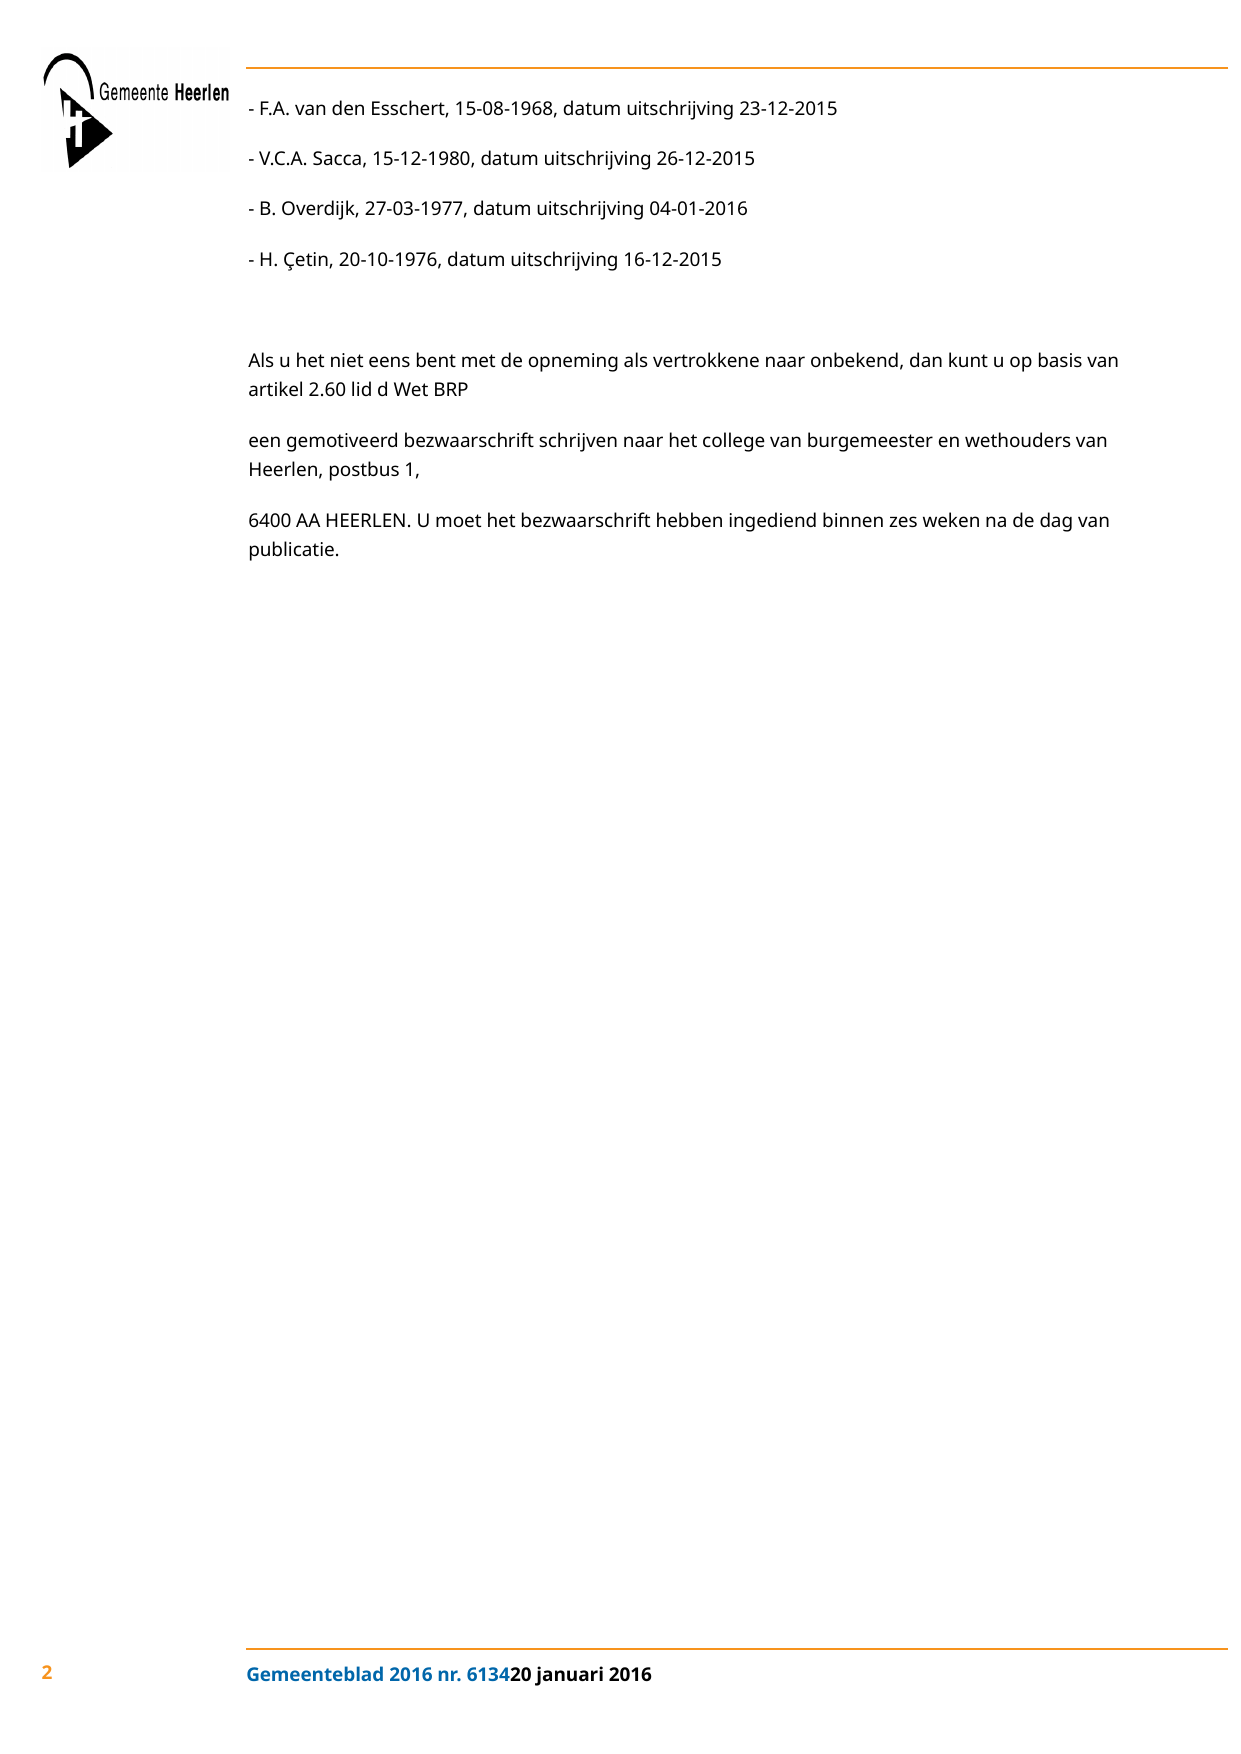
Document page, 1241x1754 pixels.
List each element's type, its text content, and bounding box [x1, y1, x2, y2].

text - B. Overdijk, 27-03-1977, datum uitschrijving 04-01-2016 [248, 196, 1152, 221]
text - H. Çetin, 20-10-1976, datum uitschrijving 16-12-2015 [248, 246, 1152, 272]
picture [41, 47, 231, 172]
text 6400 AA HEERLEN. U moet het bezwaarschrift hebben ingediend binnen zes weken na de dag van publicatie. [248, 507, 1152, 562]
text Als u het niet eens bent met de opneming als vertrokkene naar onbekend, dan kunt u op basis van artikel 2.60 lid d Wet BRP [248, 347, 1152, 402]
text - V.C.A. Sacca, 15-12-1980, datum uitschrijving 26-12-2015 [248, 145, 1152, 171]
text - F.A. van den Esschert, 15-08-1968, datum uitschrijving 23-12-2015 [248, 95, 1152, 121]
text een gemotiveerd bezwaarschrift schrijven naar het college van burgemeester en wethouders van Heerlen, postbus 1, [248, 427, 1152, 482]
